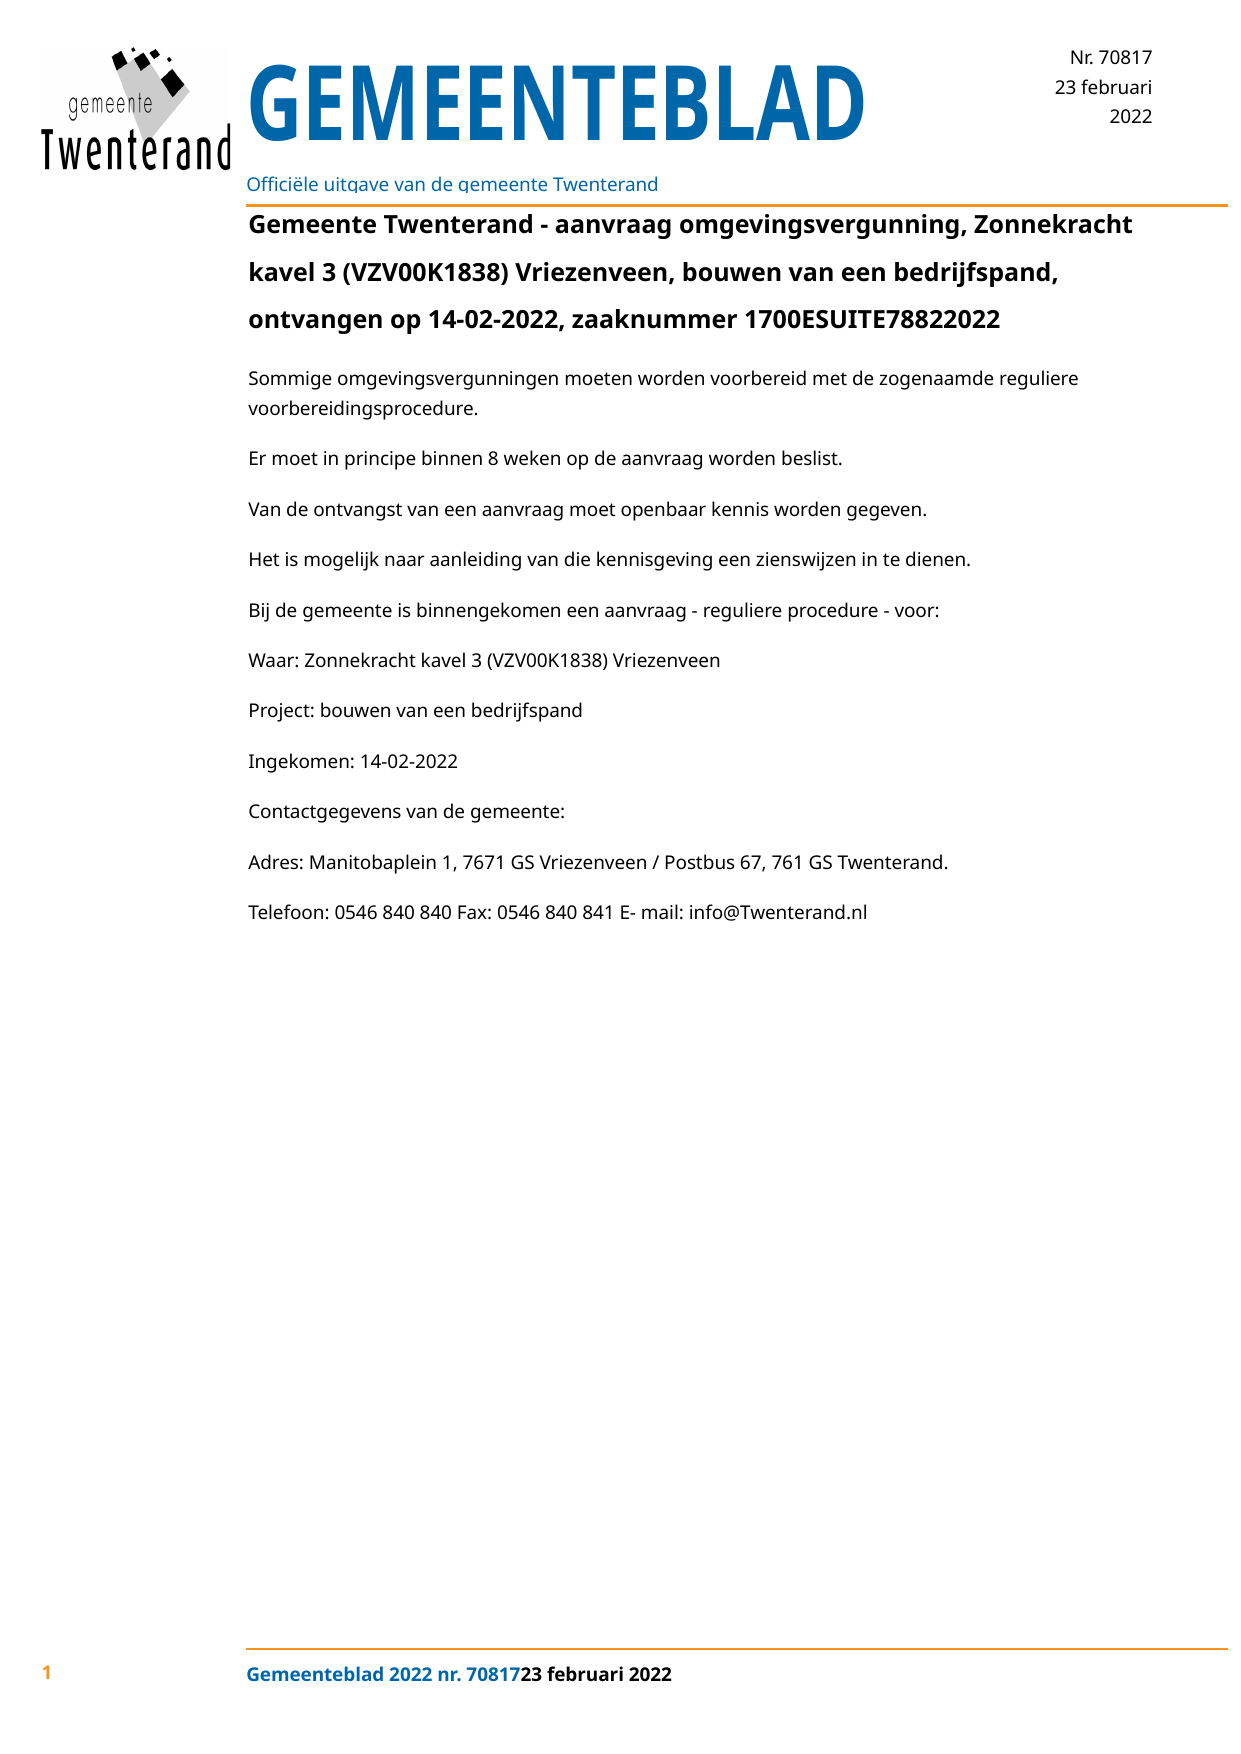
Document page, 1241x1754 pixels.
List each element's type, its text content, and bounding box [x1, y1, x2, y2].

text Contactgegevens van de gemeente: [248, 798, 1152, 824]
text Er moet in principe binnen 8 weken op de aanvraag worden beslist. [248, 446, 1152, 471]
text Waar: Zonnekracht kavel 3 (VZV00K1838) Vriezenveen [248, 647, 1152, 673]
text Het is mogelijk naar aanleiding van die kennisgeving een zienswijzen in te dienen. [248, 546, 1152, 572]
text Van de ontvangst van een aanvraag moet openbaar kennis worden gegeven. [248, 496, 1152, 522]
text Project: bouwen van een bedrijfspand [248, 698, 1152, 723]
text Sommige omgevingsvergunningen moeten worden voorbereid met de zogenaamde reguliere voorbereidingsprocedure. [248, 366, 1152, 421]
text Adres: Manitobaplein 1, 7671 GS Vriezenveen / Postbus 67, 761 GS Twenterand. [248, 849, 1152, 874]
text Ingekomen: 14-02-2022 [248, 748, 1152, 774]
text Telefoon: 0546 840 840 Fax: 0546 840 841 E- mail: info@Twenterand.nl [248, 899, 1152, 925]
text Bij de gemeente is binnengekomen een aanvraag - reguliere procedure - voor: [248, 597, 1152, 622]
text Gemeente Twenterand - aanvraag omgevingsvergunning, Zonnekracht kavel 3 (VZV00K1838) Vriezenveen, bouwen van een bedrijfspand, ontvangen op 14-02-2022, zaaknummer 1700ESUITE78822022 [248, 207, 1152, 336]
picture [41, 47, 231, 172]
